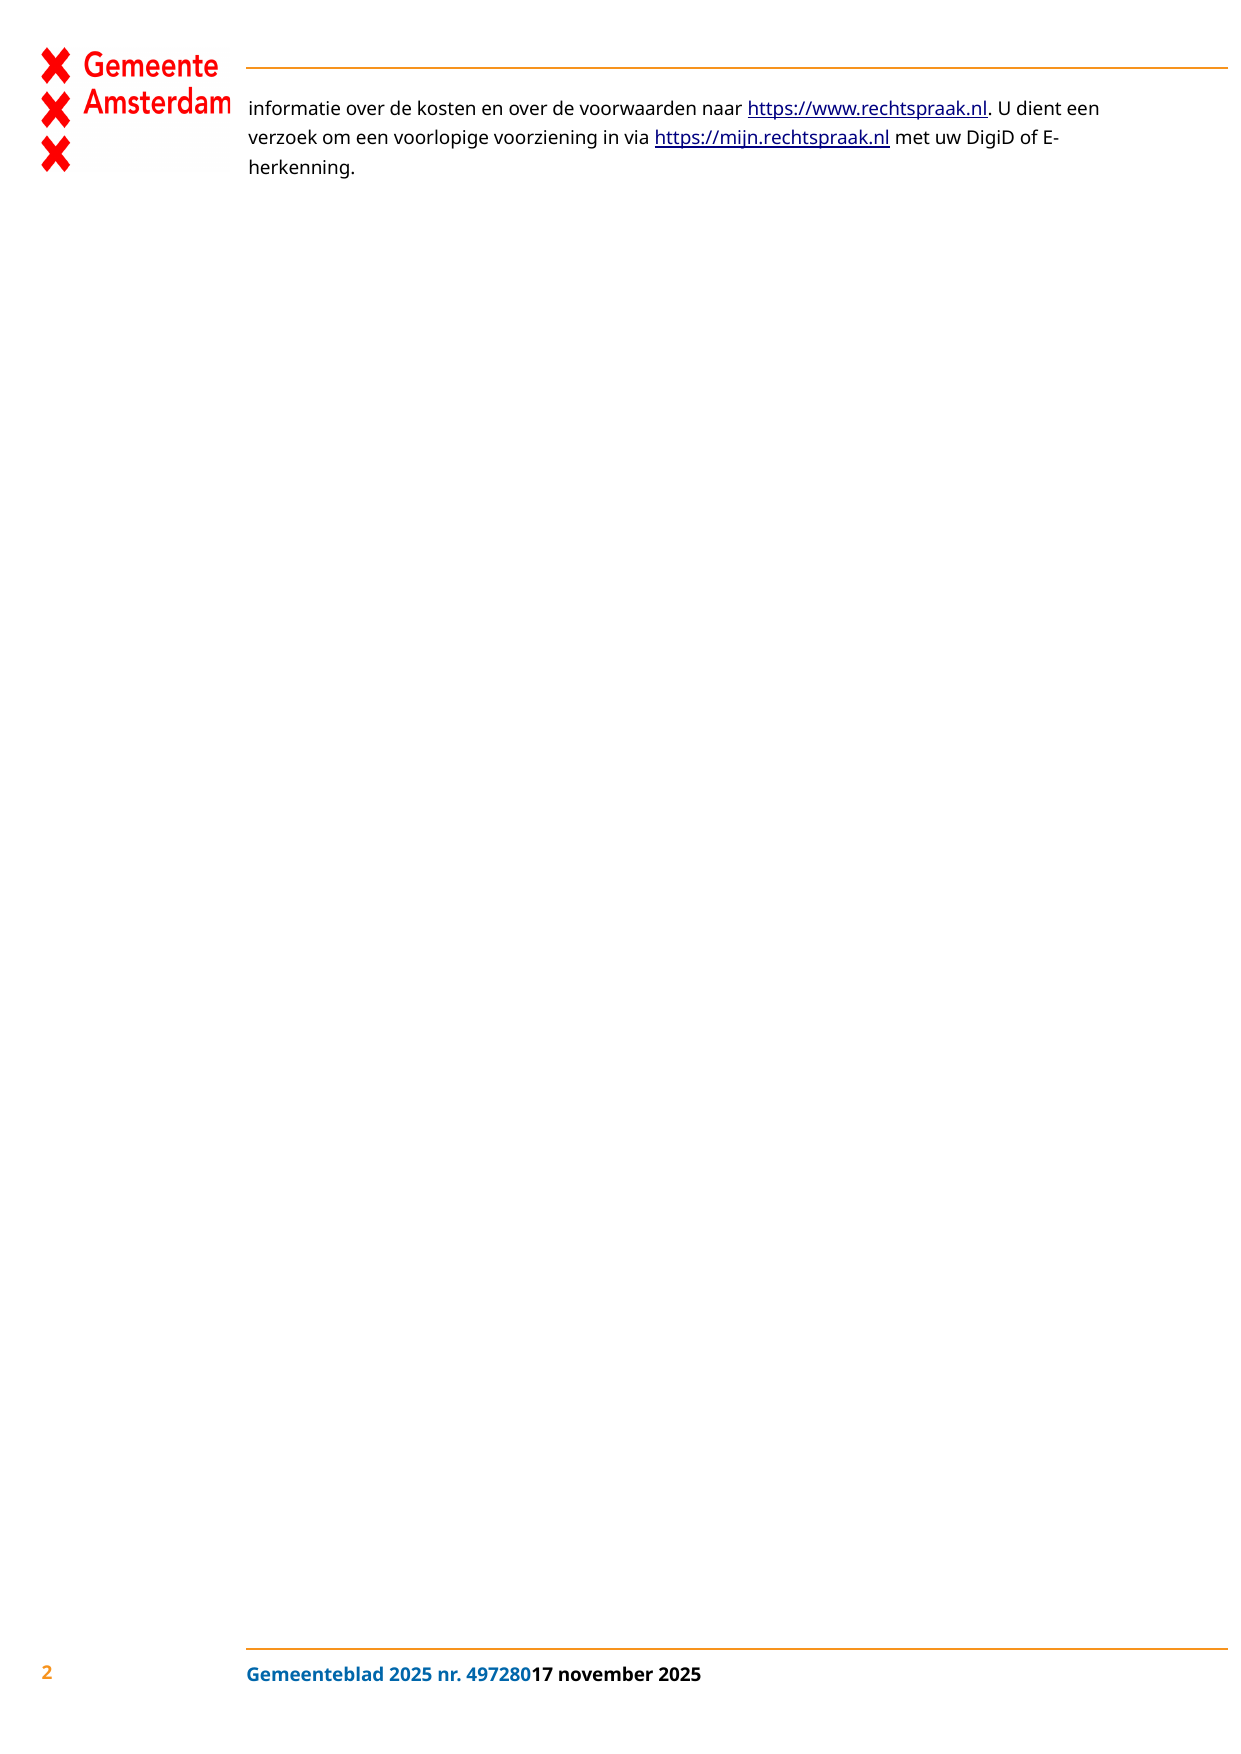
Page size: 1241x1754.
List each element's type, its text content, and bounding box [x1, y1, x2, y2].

picture [41, 47, 231, 172]
text informatie over de kosten en over de voorwaarden naar https://www.rechtspraak.nl. U dient een verzoek om een voorlopige voorziening in via https://mijn.rechtspraak.nl met uw DigiD of E-herkenning. [248, 95, 1152, 180]
